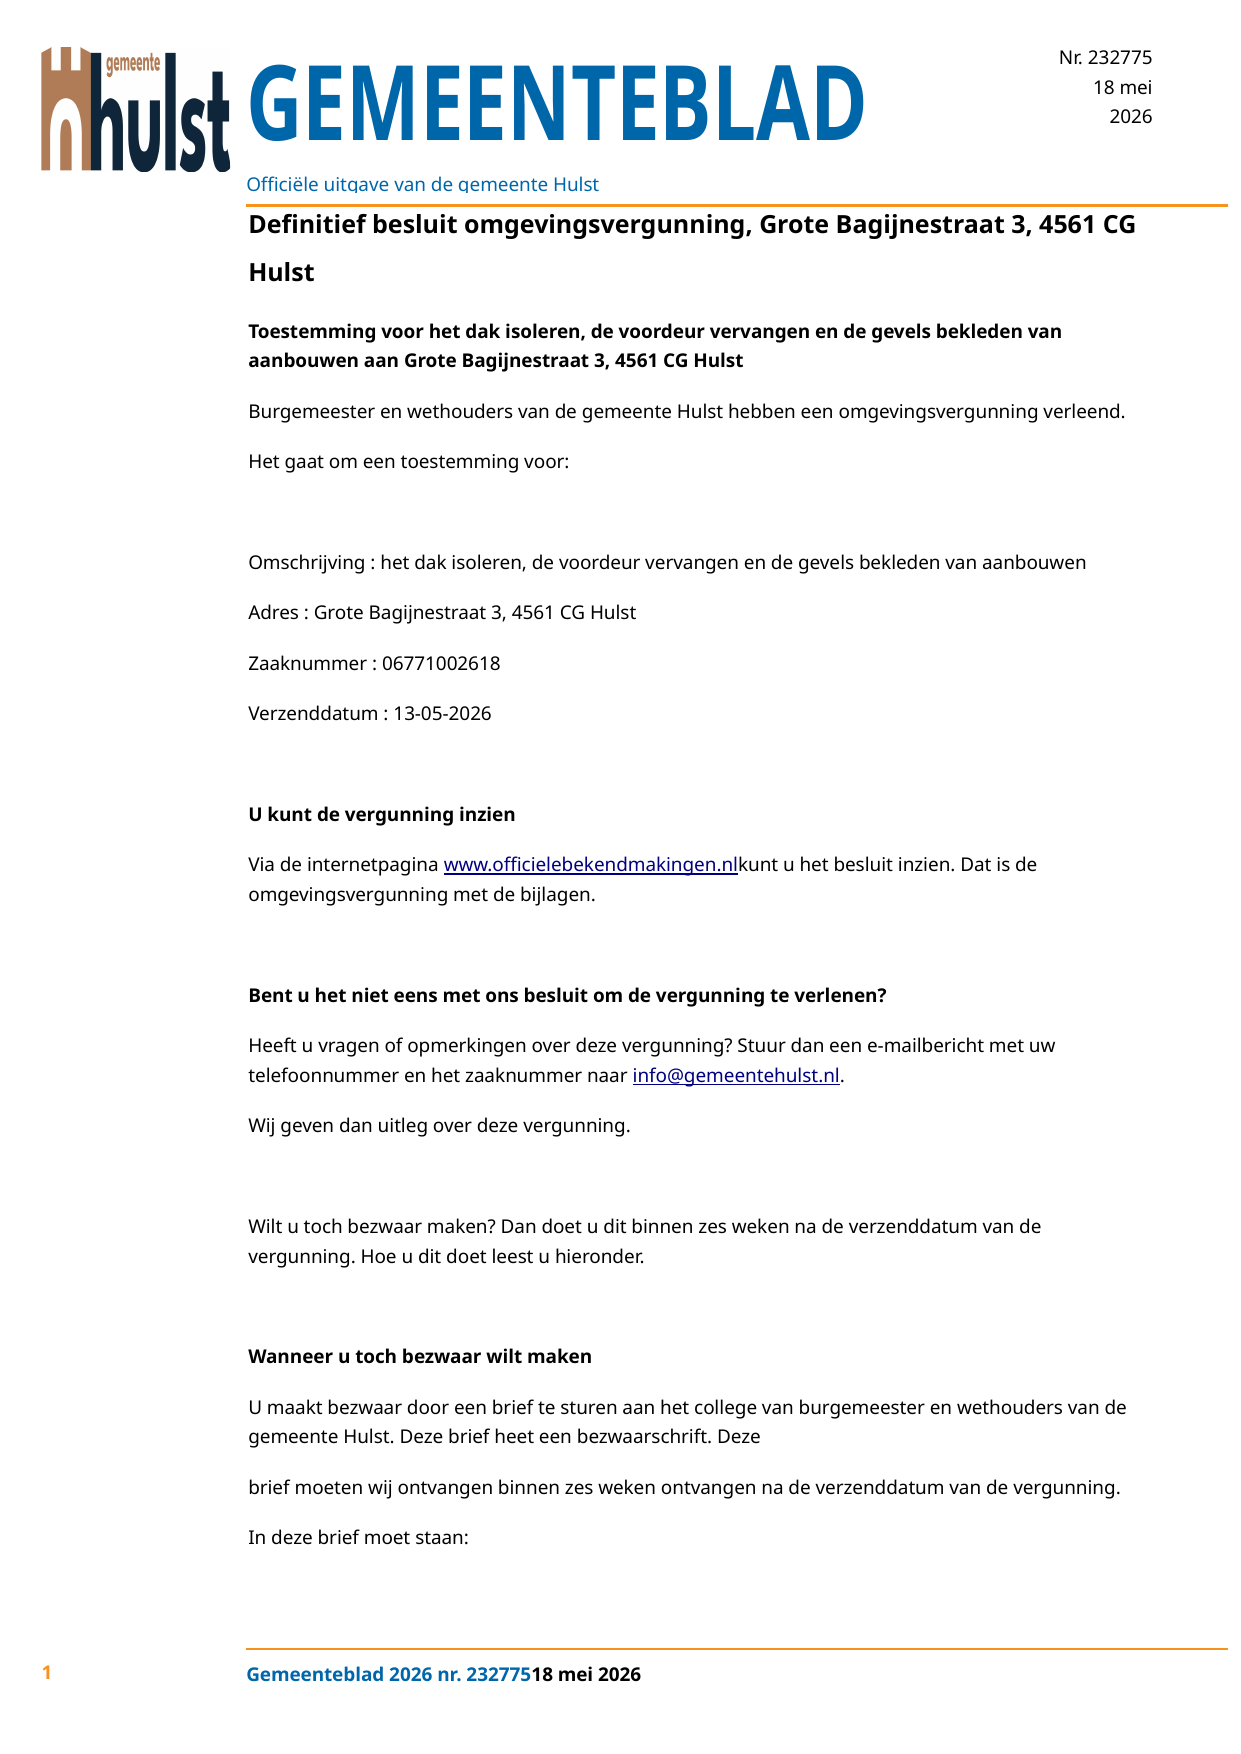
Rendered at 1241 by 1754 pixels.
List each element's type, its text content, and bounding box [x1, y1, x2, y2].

text In deze brief moet staan: [248, 1524, 1152, 1550]
text Adres : Grote Bagijnestraat 3, 4561 CG Hulst [248, 599, 1152, 625]
text Wij geven dan uitleg over deze vergunning. [248, 1112, 1152, 1138]
picture [41, 47, 231, 172]
text Via de internetpagina www.officielebekendmakingen.nlkunt u het besluit inzien. Dat is de omgevingsvergunning met de bijlagen. [248, 852, 1152, 907]
text Omschrijving : het dak isoleren, de voordeur vervangen en de gevels bekleden van aanbouwen [248, 549, 1152, 575]
text U maakt bezwaar door een brief te sturen aan het college van burgemeester en wethouders van de gemeente Hulst. Deze brief heet een bezwaarschrift. Deze [248, 1394, 1152, 1449]
text Bent u het niet eens met ons besluit om de vergunning te verlenen? [248, 982, 1152, 1008]
text Heeft u vragen of opmerkingen over deze vergunning? Stuur dan een e-mailbericht met uw telefoonnummer en het zaaknummer naar info@gemeentehulst.nl. [248, 1032, 1152, 1088]
text Toestemming voor het dak isoleren, de voordeur vervangen en de gevels bekleden van aanbouwen aan Grote Bagijnestraat 3, 4561 CG Hulst [248, 318, 1152, 373]
text U kunt de vergunning inzien [248, 801, 1152, 827]
text brief moeten wij ontvangen binnen zes weken ontvangen na de verzenddatum van de vergunning. [248, 1474, 1152, 1500]
text Definitief besluit omgevingsvergunning, Grote Bagijnestraat 3, 4561 CG Hulst [248, 207, 1152, 288]
text Wanneer u toch bezwaar wilt maken [248, 1344, 1152, 1369]
text Burgemeester en wethouders van de gemeente Hulst hebben een omgevingsvergunning verleend. [248, 398, 1152, 424]
text Wilt u toch bezwaar maken? Dan doet u dit binnen zes weken na de verzenddatum van de vergunning. Hoe u dit doet leest u hieronder. [248, 1213, 1152, 1269]
text Verzenddatum : 13-05-2026 [248, 700, 1152, 726]
text Zaaknummer : 06771002618 [248, 650, 1152, 676]
text Het gaat om een toestemming voor: [248, 448, 1152, 474]
